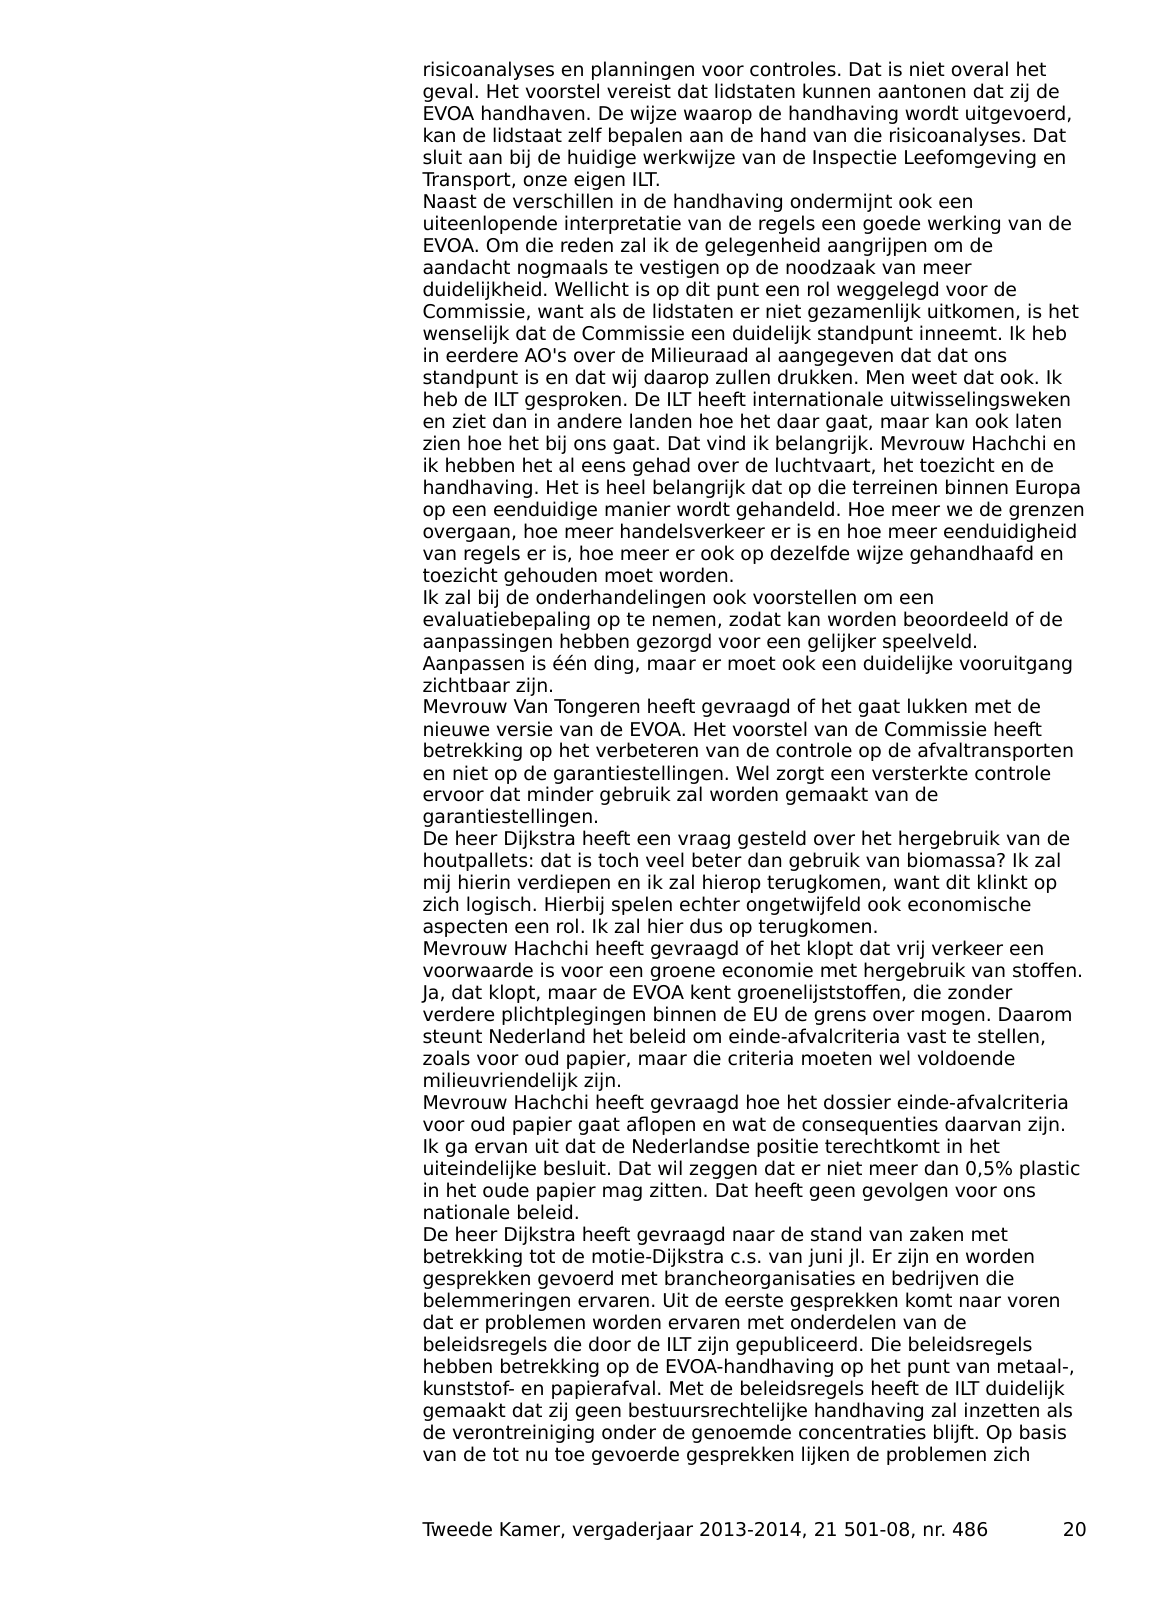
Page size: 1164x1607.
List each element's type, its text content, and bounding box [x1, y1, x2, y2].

text risicoanalyses en planningen voor controles. Dat is niet overal het geval. Het voorstel vereist dat lidstaten kunnen aantonen dat zij de EVOA handhaven. De wijze waarop de handhaving wordt uitgevoerd, kan de lidstaat zelf bepalen aan de hand van die risicoanalyses. Dat sluit aan bij de huidige werkwijze van de Inspectie Leefomgeving en Transport, onze eigen ILT. [422, 59, 1087, 191]
text De heer Dijkstra heeft gevraagd naar de stand van zaken met betrekking tot de motie-Dijkstra c.s. van juni jl. Er zijn en worden gesprekken gevoerd met brancheorganisaties en bedrijven die belemmeringen ervaren. Uit de eerste gesprekken komt naar voren dat er problemen worden ervaren met onderdelen van de beleidsregels die door de ILT zijn gepubliceerd. Die beleidsregels hebben betrekking op de EVOA-handhaving op het punt van metaal-, kunststof- en papierafval. Met de beleidsregels heeft de ILT duidelijk gemaakt dat zij geen bestuursrechtelijke handhaving zal inzetten als de verontreiniging onder de genoemde concentraties blijft. Op basis van de tot nu toe gevoerde gesprekken lijken de problemen zich [422, 1224, 1087, 1466]
text De heer Dijkstra heeft een vraag gesteld over het hergebruik van de houtpallets: dat is toch veel beter dan gebruik van biomassa? Ik zal mij hierin verdiepen en ik zal hierop terugkomen, want dit klinkt op zich logisch. Hierbij spelen echter ongetwijfeld ook economische aspecten een rol. Ik zal hier dus op terugkomen. [422, 828, 1087, 938]
text Mevrouw Hachchi heeft gevraagd of het klopt dat vrij verkeer een voorwaarde is voor een groene economie met hergebruik van stoffen. Ja, dat klopt, maar de EVOA kent groenelijststoffen, die zonder verdere plichtplegingen binnen de EU de grens over mogen. Daarom steunt Nederland het beleid om einde-afvalcriteria vast te stellen, zoals voor oud papier, maar die criteria moeten wel voldoende milieuvriendelijk zijn. [422, 938, 1087, 1092]
text Ik zal bij de onderhandelingen ook voorstellen om een evaluatiebepaling op te nemen, zodat kan worden beoordeeld of de aanpassingen hebben gezorgd voor een gelijker speelveld. Aanpassen is één ding, maar er moet ook een duidelijke vooruitgang zichtbaar zijn. [422, 587, 1087, 696]
text Mevrouw Hachchi heeft gevraagd hoe het dossier einde-afvalcriteria voor oud papier gaat aflopen en wat de consequenties daarvan zijn. Ik ga ervan uit dat de Nederlandse positie terechtkomt in het uiteindelijke besluit. Dat wil zeggen dat er niet meer dan 0,5% plastic in het oude papier mag zitten. Dat heeft geen gevolgen voor ons nationale beleid. [422, 1092, 1087, 1224]
text Mevrouw Van Tongeren heeft gevraagd of het gaat lukken met de nieuwe versie van de EVOA. Het voorstel van de Commissie heeft betrekking op het verbeteren van de controle op de afvaltransporten en niet op de garantiestellingen. Wel zorgt een versterkte controle ervoor dat minder gebruik zal worden gemaakt van de garantiestellingen. [422, 696, 1087, 828]
text Naast de verschillen in de handhaving ondermijnt ook een uiteenlopende interpretatie van de regels een goede werking van de EVOA. Om die reden zal ik de gelegenheid aangrijpen om de aandacht nogmaals te vestigen op de noodzaak van meer duidelijkheid. Wellicht is op dit punt een rol weggelegd voor de Commissie, want als de lidstaten er niet gezamenlijk uitkomen, is het wenselijk dat de Commissie een duidelijk standpunt inneemt. Ik heb in eerdere AO's over de Milieuraad al aangegeven dat dat ons standpunt is en dat wij daarop zullen drukken. Men weet dat ook. Ik heb de ILT gesproken. De ILT heeft internationale uitwisselingsweken en ziet dan in andere landen hoe het daar gaat, maar kan ook laten zien hoe het bij ons gaat. Dat vind ik belangrijk. Mevrouw Hachchi en ik hebben het al eens gehad over de luchtvaart, het toezicht en de handhaving. Het is heel belangrijk dat op die terreinen binnen Europa op een eenduidige manier wordt gehandeld. Hoe meer we de grenzen overgaan, hoe meer handelsverkeer er is en hoe meer eenduidigheid van regels er is, hoe meer er ook op dezelfde wijze gehandhaafd en toezicht gehouden moet worden. [422, 191, 1087, 587]
